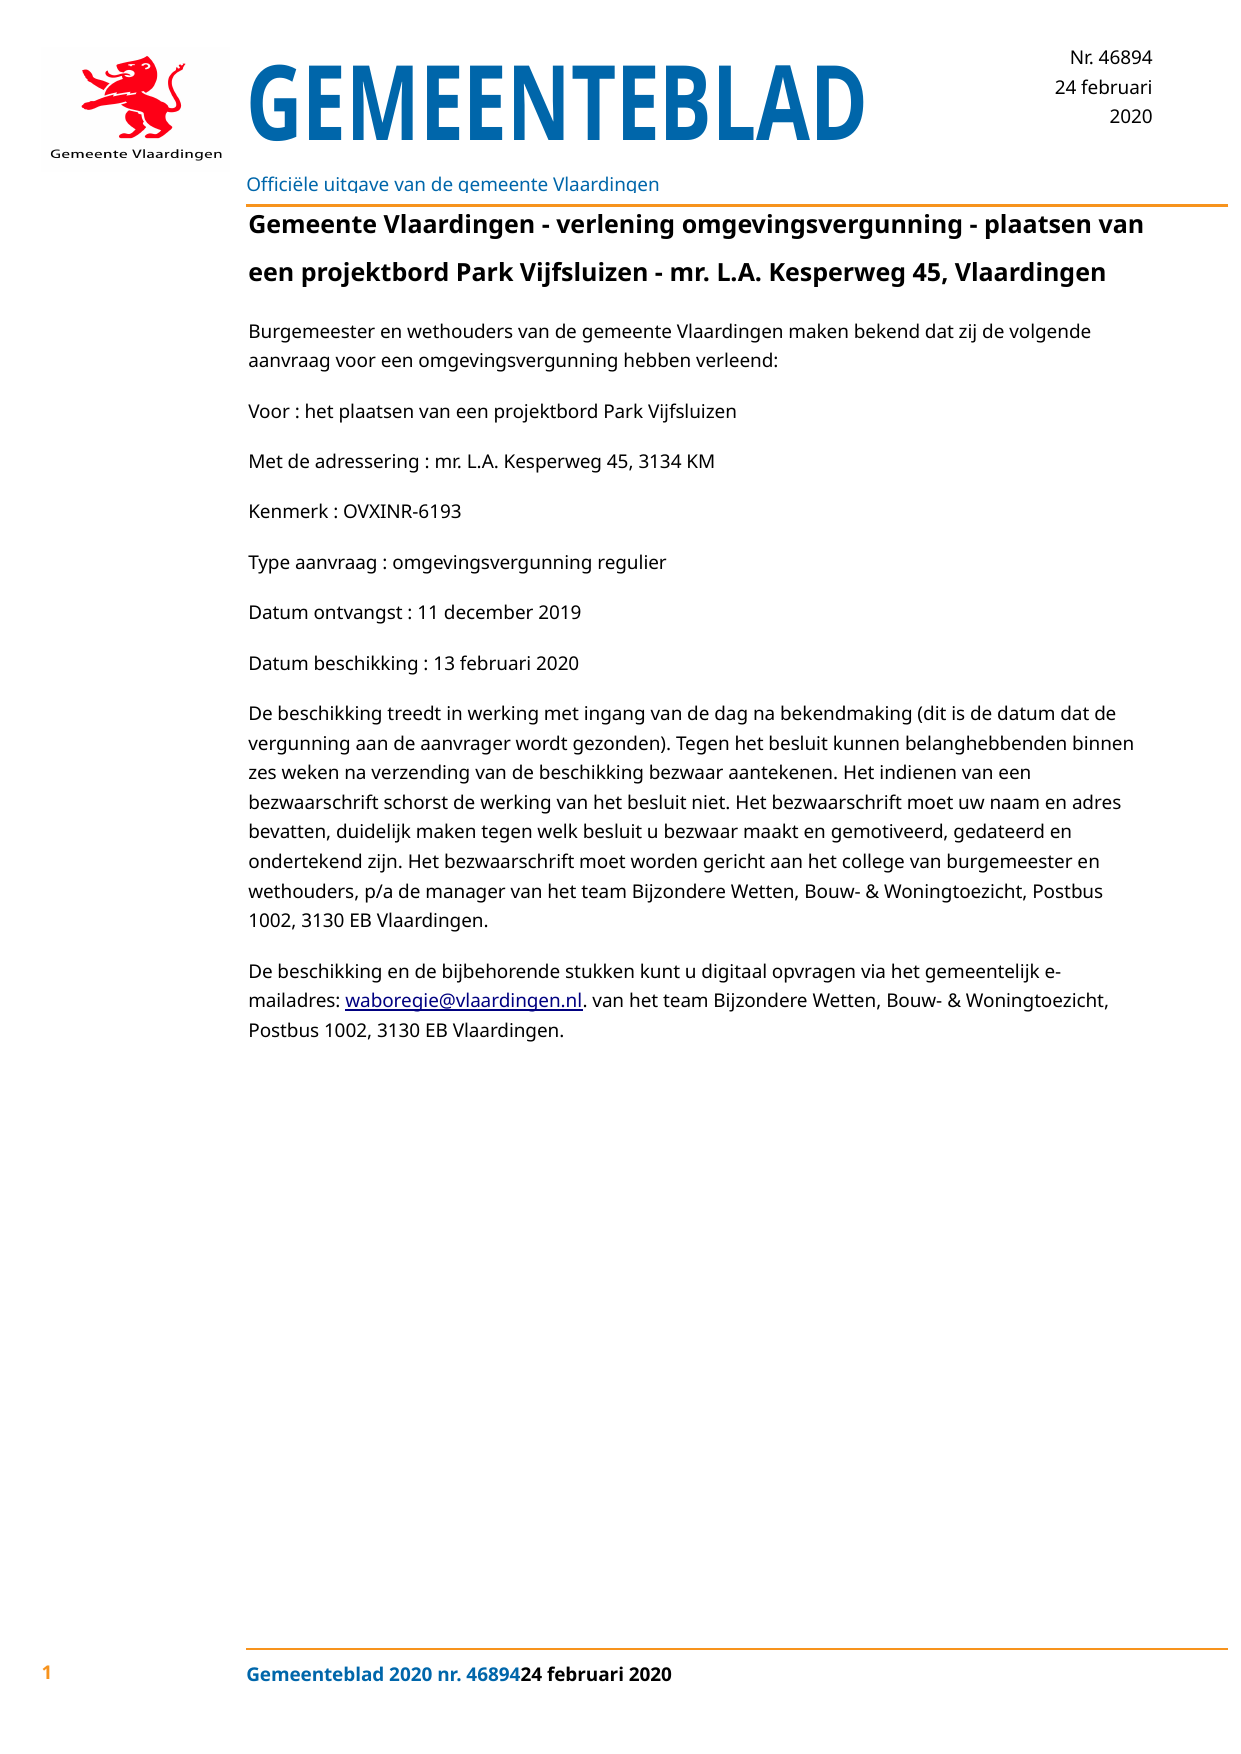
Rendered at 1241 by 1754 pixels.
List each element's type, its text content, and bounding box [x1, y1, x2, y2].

text Burgemeester en wethouders van de gemeente Vlaardingen maken bekend dat zij de volgende aanvraag voor een omgevingsvergunning hebben verleend: [248, 318, 1152, 373]
text De beschikking en de bijbehorende stukken kunt u digitaal opvragen via het gemeentelijk e-mailadres: waboregie@vlaardingen.nl. van het team Bijzondere Wetten, Bouw- & Woningtoezicht, Postbus 1002, 3130 EB Vlaardingen. [248, 958, 1152, 1043]
picture [41, 47, 231, 172]
text Type aanvraag : omgevingsvergunning regulier [248, 549, 1152, 575]
text Gemeente Vlaardingen - verlening omgevingsvergunning - plaatsen van een projektbord Park Vijfsluizen - mr. L.A. Kesperweg 45, Vlaardingen [248, 207, 1152, 288]
text Kenmerk : OVXINR-6193 [248, 499, 1152, 524]
text Voor : het plaatsen van een projektbord Park Vijfsluizen [248, 398, 1152, 424]
text Met de adressering : mr. L.A. Kesperweg 45, 3134 KM [248, 448, 1152, 474]
text Datum ontvangst : 11 december 2019 [248, 599, 1152, 625]
text De beschikking treedt in werking met ingang van de dag na bekendmaking (dit is de datum dat de vergunning aan de aanvrager wordt gezonden). Tegen het besluit kunnen belanghebbenden binnen zes weken na verzending van de beschikking bezwaar aantekenen. Het indienen van een bezwaarschrift schorst de werking van het besluit niet. Het bezwaarschrift moet uw naam en adres bevatten, duidelijk maken tegen welk besluit u bezwaar maakt en gemotiveerd, gedateerd en ondertekend zijn. Het bezwaarschrift moet worden gericht aan het college van burgemeester en wethouders, p/a de manager van het team Bijzondere Wetten, Bouw- & Woningtoezicht, Postbus 1002, 3130 EB Vlaardingen. [248, 700, 1152, 933]
text Datum beschikking : 13 februari 2020 [248, 650, 1152, 676]
